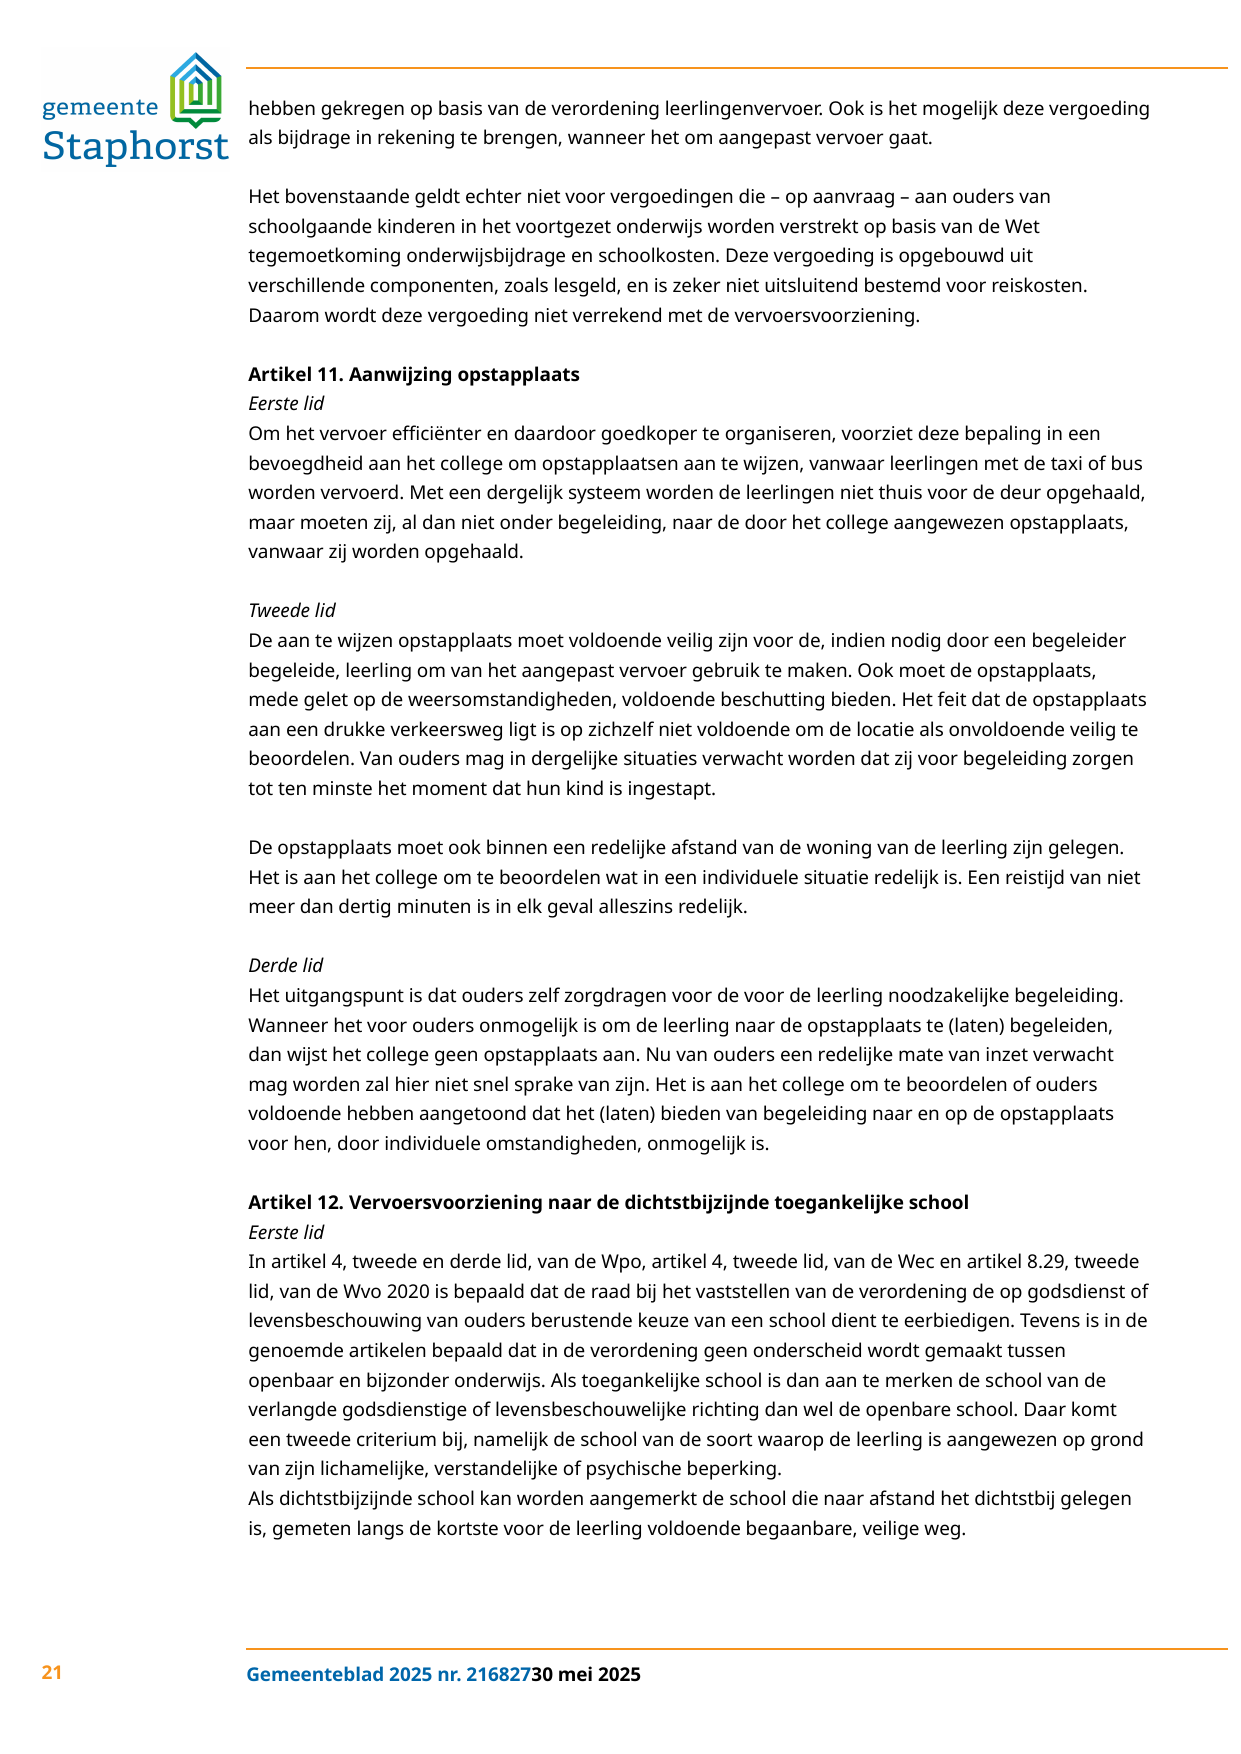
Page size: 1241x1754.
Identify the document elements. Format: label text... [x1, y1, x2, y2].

text In artikel 4, tweede en derde lid, van de Wpo, artikel 4, tweede lid, van de Wec en artikel 8.29, tweede lid, van de Wvo 2020 is bepaald dat de raad bij het vaststellen van de verordening de op godsdienst of levensbeschouwing van ouders berustende keuze van een school dient te eerbiedigen. Tevens is in de genoemde artikelen bepaald dat in de verordening geen onderscheid wordt gemaakt tussen openbaar en bijzonder onderwijs. Als toegankelijke school is dan aan te merken de school van de verlangde godsdienstige of levensbeschouwelijke richting dan wel de openbare school. Daar komt een tweede criterium bij, namelijk de school van de soort waarop de leerling is aangewezen op grond van zijn lichamelijke, verstandelijke of psychische beperking. [248, 1248, 1152, 1481]
text Om het vervoer efficiënter en daardoor goedkoper te organiseren, voorziet deze bepaling in een bevoegdheid aan het college om opstapplaatsen aan te wijzen, vanwaar leerlingen met de taxi of bus worden vervoerd. Met een dergelijk systeem worden de leerlingen niet thuis voor de deur opgehaald, maar moeten zij, al dan niet onder begeleiding, naar de door het college aangewezen opstapplaats, vanwaar zij worden opgehaald. [248, 420, 1152, 564]
text Artikel 12. Vervoersvoorziening naar de dichtstbijzijnde toegankelijke school [248, 1189, 1152, 1215]
text De opstapplaats moet ook binnen een redelijke afstand van de woning van de leerling zijn gelegen. Het is aan het college om te beoordelen wat in een individuele situatie redelijk is. Een reistijd van niet meer dan dertig minuten is in elk geval alleszins redelijk. [248, 834, 1152, 919]
text Eerste lid [248, 1219, 1152, 1245]
text hebben gekregen op basis van de verordening leerlingenvervoer. Ook is het mogelijk deze vergoeding als bijdrage in rekening te brengen, wanneer het om aangepast vervoer gaat. [248, 95, 1152, 150]
text Eerste lid [248, 391, 1152, 416]
text Het uitgangspunt is dat ouders zelf zorgdragen voor de voor de leerling noodzakelijke begeleiding. Wanneer het voor ouders onmogelijk is om de leerling naar de opstapplaats te (laten) begeleiden, dan wijst het college geen opstapplaats aan. Nu van ouders een redelijke mate van inzet verwacht mag worden zal hier niet snel sprake van zijn. Het is aan het college om te beoordelen of ouders voldoende hebben aangetoond dat het (laten) bieden van begeleiding naar en op de opstapplaats voor hen, door individuele omstandigheden, onmogelijk is. [248, 982, 1152, 1156]
text Tweede lid [248, 598, 1152, 623]
text Derde lid [248, 953, 1152, 978]
text Het bovenstaande geldt echter niet voor vergoedingen die – op aanvraag – aan ouders van schoolgaande kinderen in het voortgezet onderwijs worden verstrekt op basis van de Wet tegemoetkoming onderwijsbijdrage en schoolkosten. Deze vergoeding is opgebouwd uit verschillende componenten, zoals lesgeld, en is zeker niet uitsluitend bestemd voor reiskosten. Daarom wordt deze vergoeding niet verrekend met de vervoersvoorziening. [248, 183, 1152, 328]
text Artikel 11. Aanwijzing opstapplaats [248, 361, 1152, 387]
picture [41, 47, 231, 172]
text De aan te wijzen opstapplaats moet voldoende veilig zijn voor de, indien nodig door een begeleider begeleide, leerling om van het aangepast vervoer gebruik te maken. Ook moet de opstapplaats, mede gelet op de weersomstandigheden, voldoende beschutting bieden. Het feit dat de opstapplaats aan een drukke verkeersweg ligt is op zichzelf niet voldoende om de locatie als onvoldoende veilig te beoordelen. Van ouders mag in dergelijke situaties verwacht worden dat zij voor begeleiding zorgen tot ten minste het moment dat hun kind is ingestapt. [248, 627, 1152, 801]
text Als dichtstbijzijnde school kan worden aangemerkt de school die naar afstand het dichtstbij gelegen is, gemeten langs de kortste voor de leerling voldoende begaanbare, veilige weg. [248, 1485, 1152, 1541]
